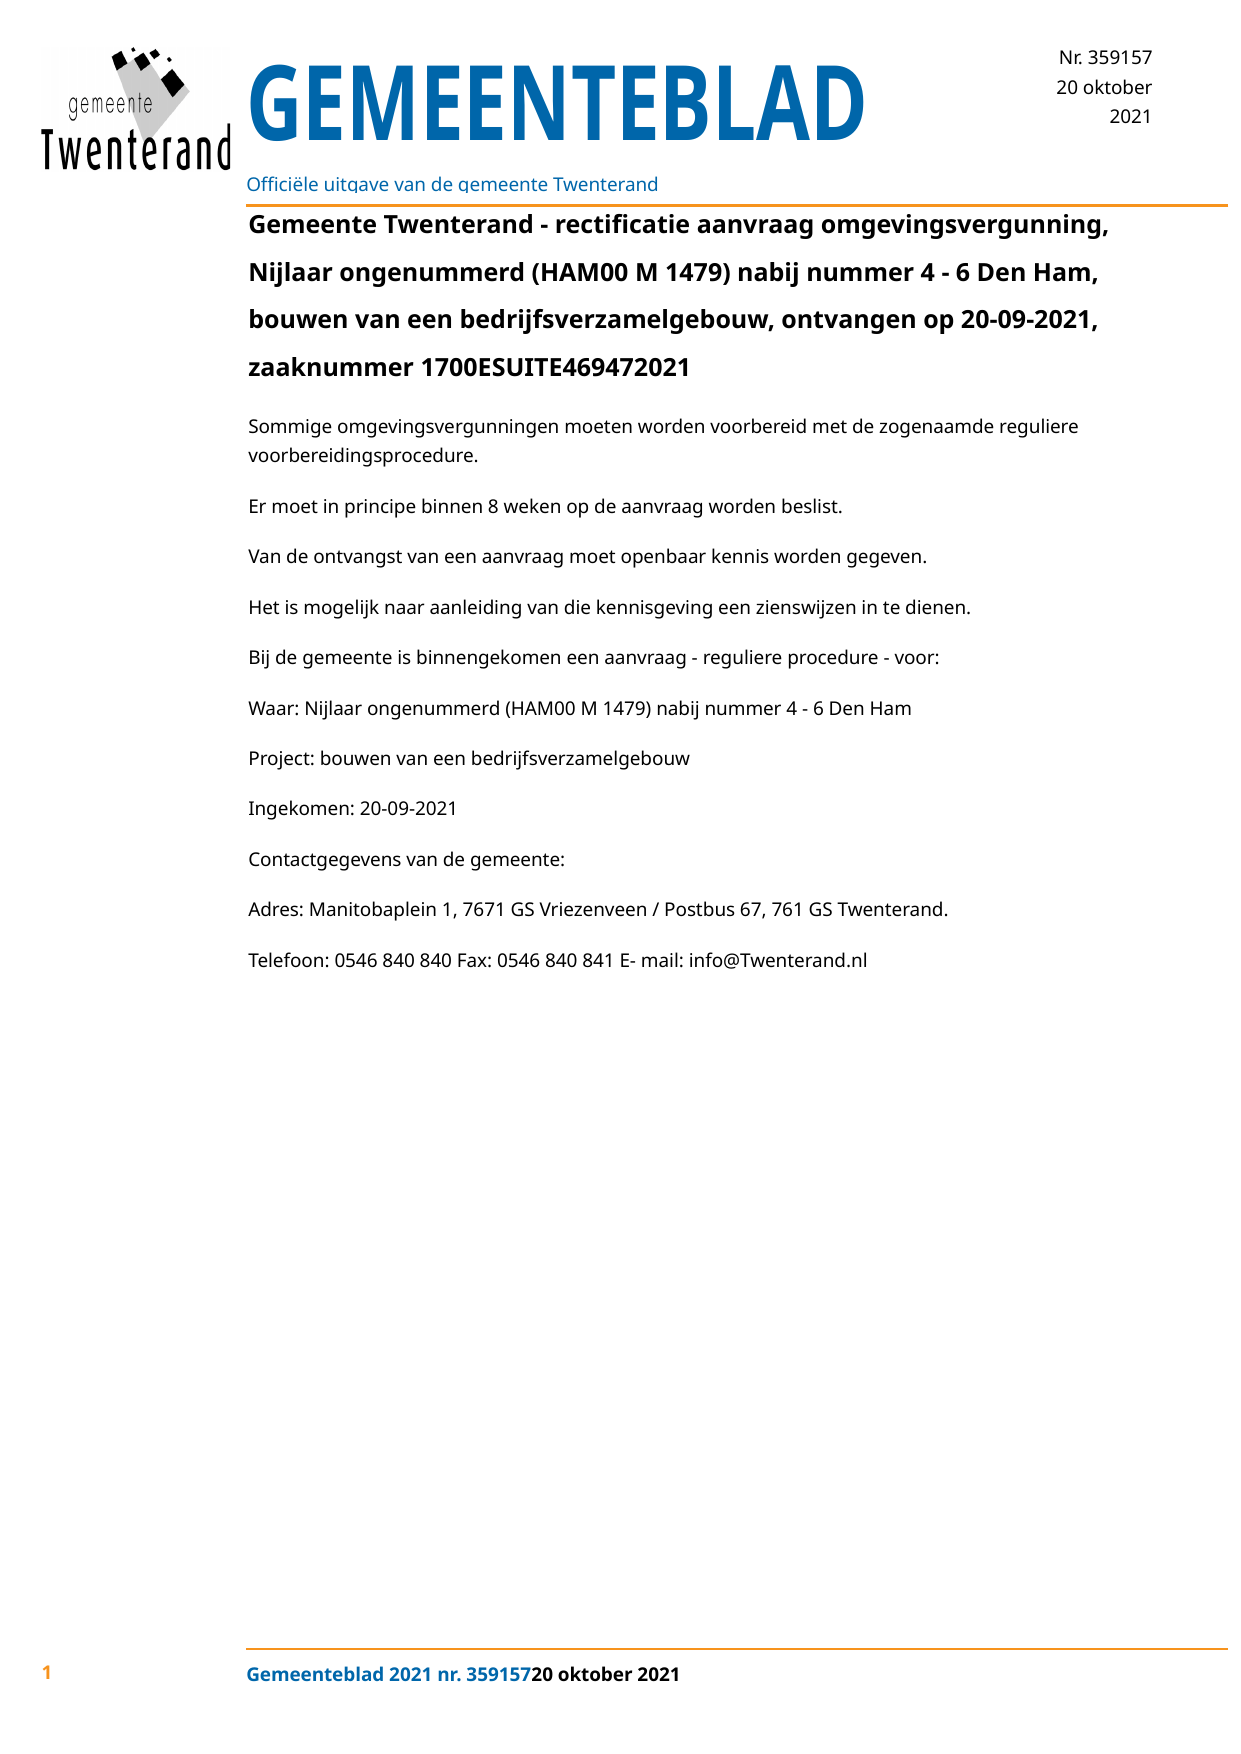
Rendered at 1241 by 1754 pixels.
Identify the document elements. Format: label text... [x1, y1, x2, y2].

text Er moet in principe binnen 8 weken op de aanvraag worden beslist. [248, 493, 1152, 519]
text Waar: Nijlaar ongenummerd (HAM00 M 1479) nabij nummer 4 - 6 Den Ham [248, 695, 1152, 721]
text Gemeente Twenterand - rectificatie aanvraag omgevingsvergunning, Nijlaar ongenummerd (HAM00 M 1479) nabij nummer 4 - 6 Den Ham, bouwen van een bedrijfsverzamelgebouw, ontvangen op 20-09-2021, zaaknummer 1700ESUITE469472021 [248, 207, 1152, 384]
text Het is mogelijk naar aanleiding van die kennisgeving een zienswijzen in te dienen. [248, 594, 1152, 620]
text Ingekomen: 20-09-2021 [248, 796, 1152, 821]
text Van de ontvangst van een aanvraag moet openbaar kennis worden gegeven. [248, 543, 1152, 569]
picture [41, 47, 231, 172]
text Bij de gemeente is binnengekomen een aanvraag - reguliere procedure - voor: [248, 644, 1152, 670]
text Project: bouwen van een bedrijfsverzamelgebouw [248, 745, 1152, 771]
text Sommige omgevingsvergunningen moeten worden voorbereid met de zogenaamde reguliere voorbereidingsprocedure. [248, 413, 1152, 468]
text Adres: Manitobaplein 1, 7671 GS Vriezenveen / Postbus 67, 761 GS Twenterand. [248, 896, 1152, 922]
text Telefoon: 0546 840 840 Fax: 0546 840 841 E- mail: info@Twenterand.nl [248, 947, 1152, 973]
text Contactgegevens van de gemeente: [248, 846, 1152, 872]
